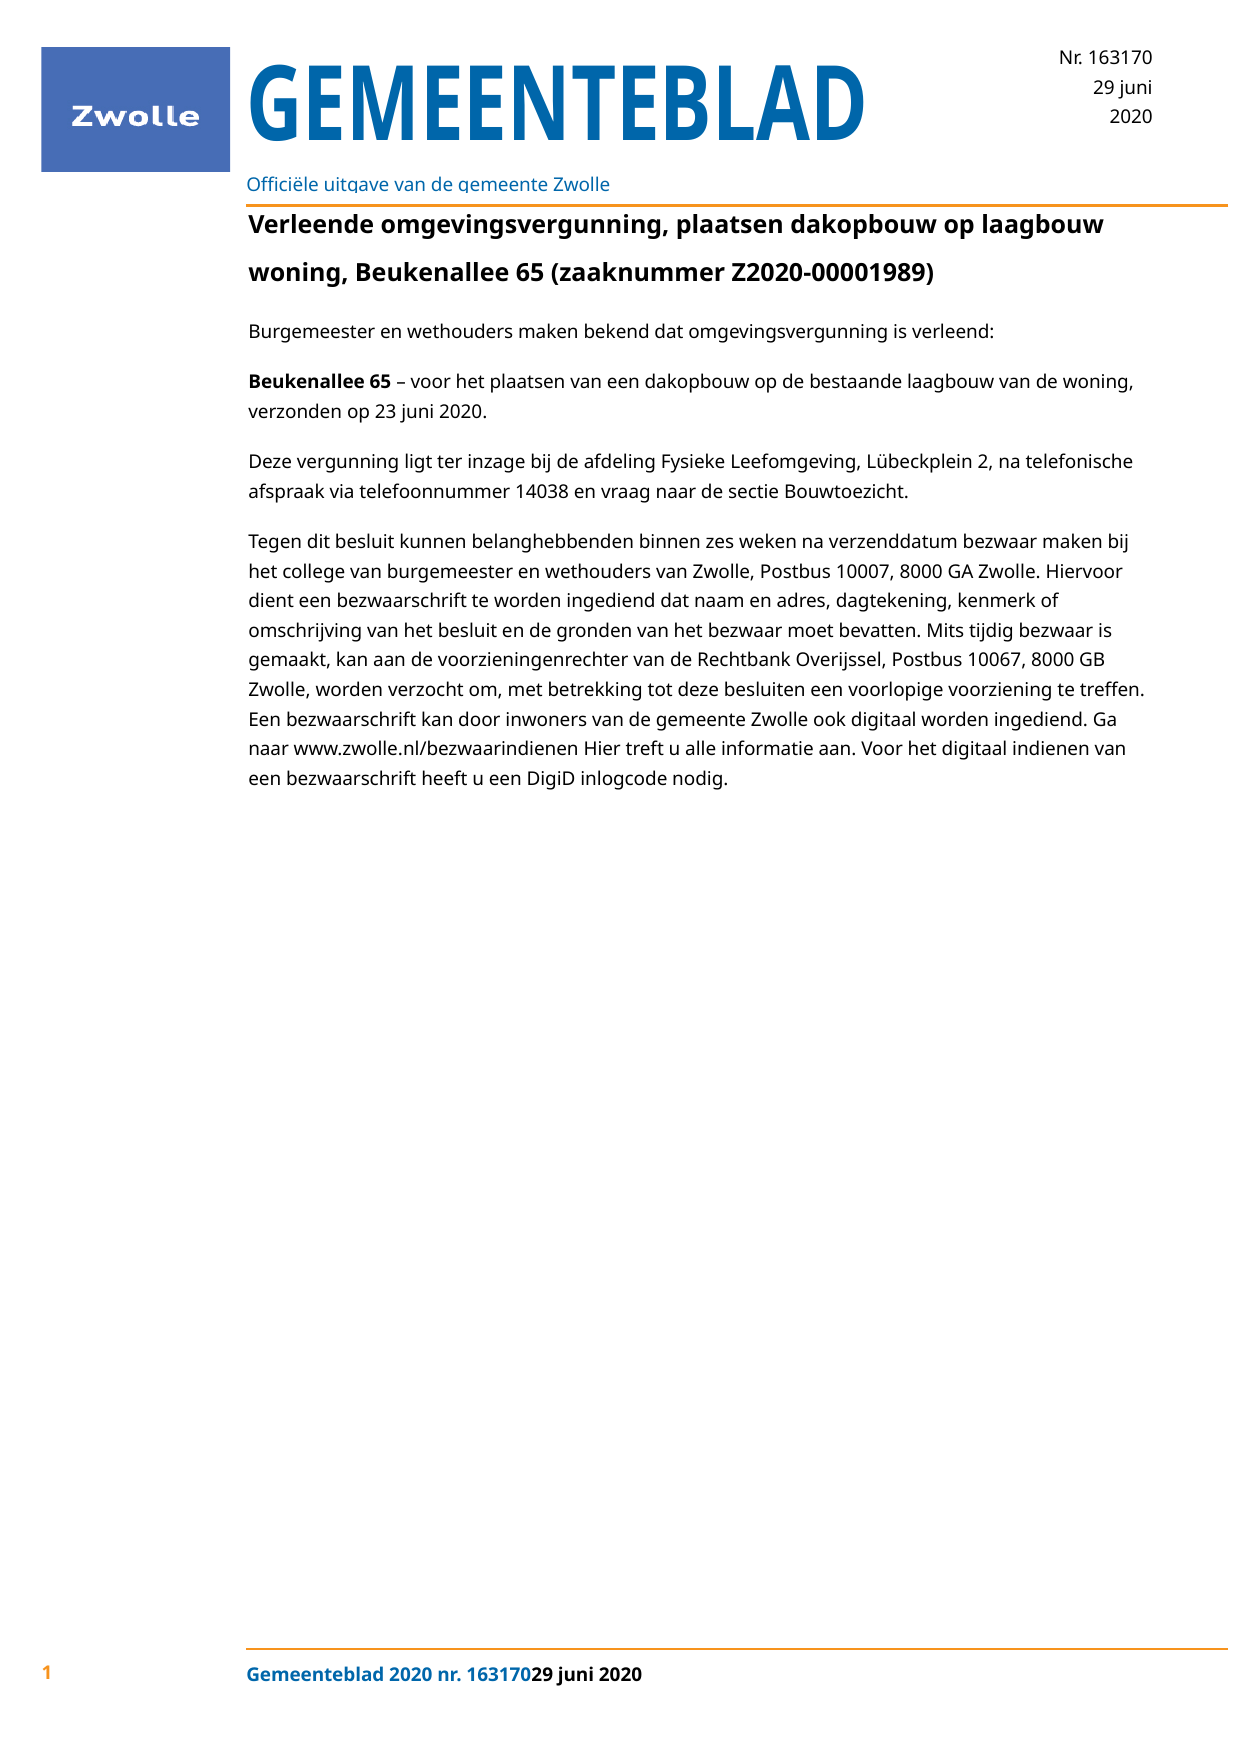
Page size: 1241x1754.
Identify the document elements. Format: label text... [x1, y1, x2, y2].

text Tegen dit besluit kunnen belanghebbenden binnen zes weken na verzenddatum bezwaar maken bij het college van burgemeester en wethouders van Zwolle, Postbus 10007, 8000 GA Zwolle. Hiervoor dient een bezwaarschrift te worden ingediend dat naam en adres, dagtekening, kenmerk of omschrijving van het besluit en de gronden van het bezwaar moet bevatten. Mits tijdig bezwaar is gemaakt, kan aan de voorzieningenrechter van de Rechtbank Overijssel, Postbus 10067, 8000 GB Zwolle, worden verzocht om, met betrekking tot deze besluiten een voorlopige voorziening te treffen. Een bezwaarschrift kan door inwoners van de gemeente Zwolle ook digitaal worden ingediend. Ga naar www.zwolle.nl/bezwaarindienen Hier treft u alle informatie aan. Voor het digitaal indienen van een bezwaarschrift heeft u een DigiD inlogcode nodig. [248, 528, 1152, 791]
text Verleende omgevingsvergunning, plaatsen dakopbouw op laagbouw woning, Beukenallee 65 (zaaknummer Z2020-00001989) [248, 207, 1152, 288]
text Beukenallee 65 – voor het plaatsen van een dakopbouw op de bestaande laagbouw van de woning, verzonden op 23 juni 2020. [248, 368, 1152, 424]
picture [41, 47, 231, 172]
text Deze vergunning ligt ter inzage bij de afdeling Fysieke Leefomgeving, Lübeckplein 2, na telefonische afspraak via telefoonnummer 14038 en vraag naar de sectie Bouwtoezicht. [248, 448, 1152, 504]
text Burgemeester en wethouders maken bekend dat omgevingsvergunning is verleend: [248, 318, 1152, 344]
